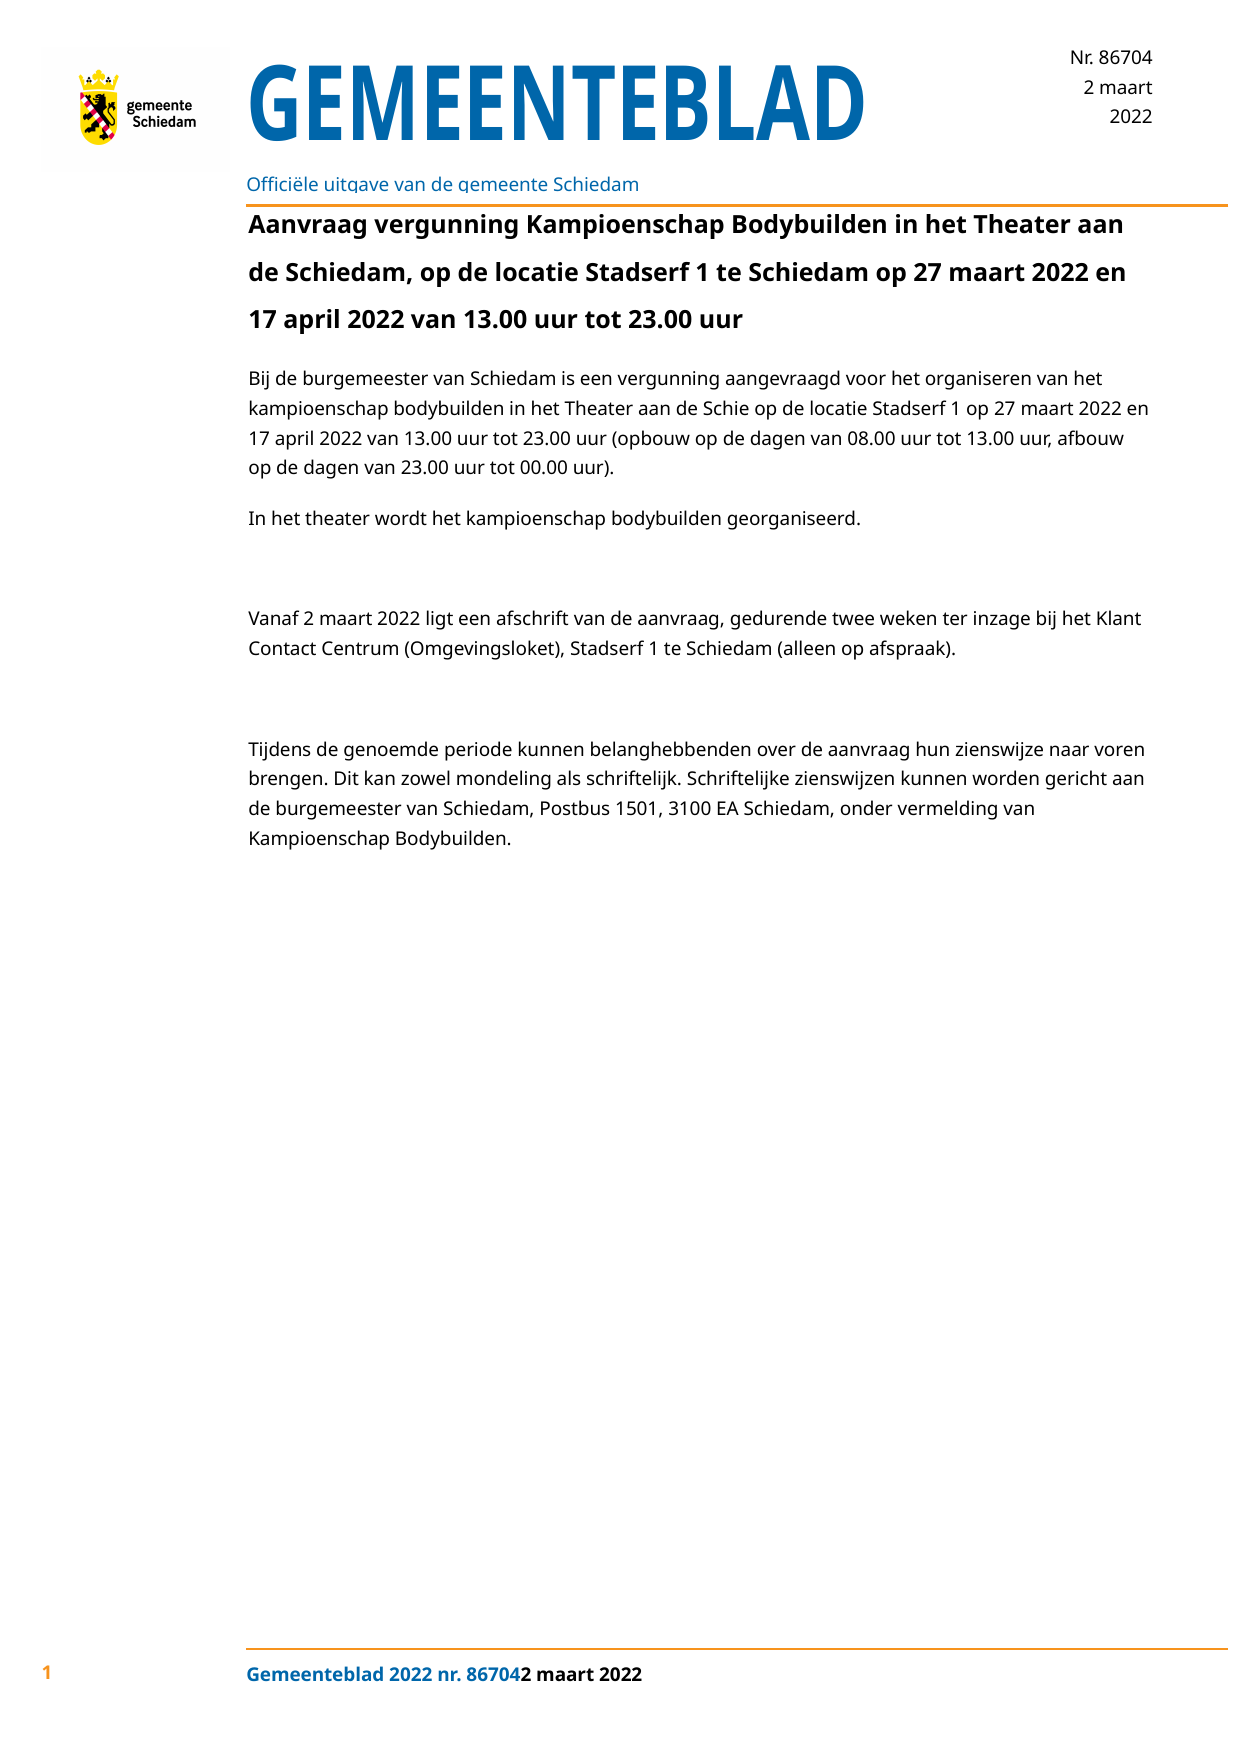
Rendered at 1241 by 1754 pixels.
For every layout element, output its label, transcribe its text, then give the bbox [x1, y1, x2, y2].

text In het theater wordt het kampioenschap bodybuilden georganiseerd. [248, 505, 1152, 530]
text Bij de burgemeester van Schiedam is een vergunning aangevraagd voor het organiseren van het kampioenschap bodybuilden in het Theater aan de Schie op de locatie Stadserf 1 op 27 maart 2022 en 17 april 2022 van 13.00 uur tot 23.00 uur (opbouw op de dagen van 08.00 uur tot 13.00 uur, afbouw op de dagen van 23.00 uur tot 00.00 uur). [248, 366, 1152, 480]
text Tijdens de genoemde periode kunnen belanghebbenden over de aanvraag hun zienswijze naar voren brengen. Dit kan zowel mondeling als schriftelijk. Schriftelijke zienswijzen kunnen worden gericht aan de burgemeester van Schiedam, Postbus 1501, 3100 EA Schiedam, onder vermelding van Kampioenschap Bodybuilden. [248, 736, 1152, 850]
text Vanaf 2 maart 2022 ligt een afschrift van de aanvraag, gedurende twee weken ter inzage bij het Klant Contact Centrum (Omgevingsloket), Stadserf 1 te Schiedam (alleen op afspraak). [248, 606, 1152, 661]
picture [41, 47, 231, 172]
text Aanvraag vergunning Kampioenschap Bodybuilden in het Theater aan de Schiedam, op de locatie Stadserf 1 te Schiedam op 27 maart 2022 en 17 april 2022 van 13.00 uur tot 23.00 uur [248, 207, 1152, 336]
